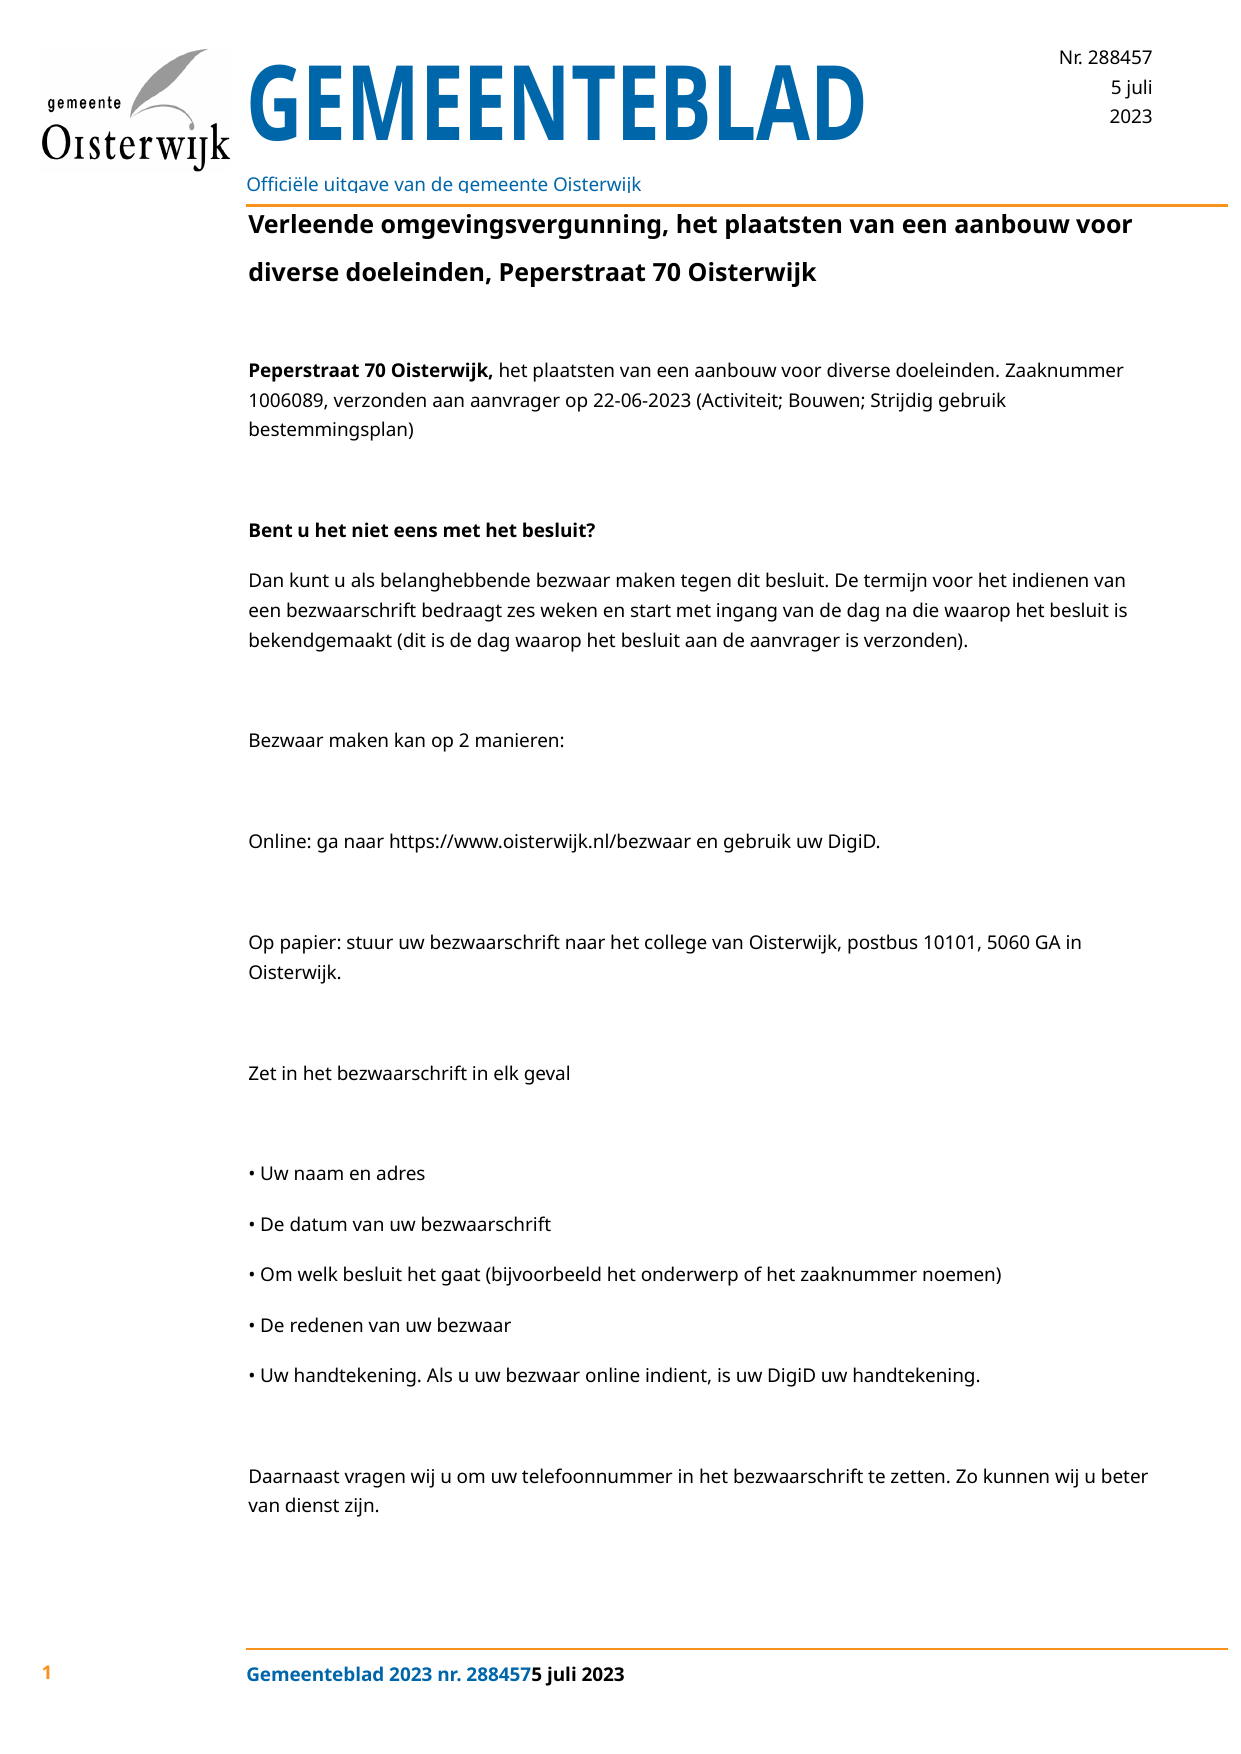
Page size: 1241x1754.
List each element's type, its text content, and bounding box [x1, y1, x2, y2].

text • Om welk besluit het gaat (bijvoorbeeld het onderwerp of het zaaknummer noemen) [248, 1261, 1152, 1287]
text • De redenen van uw bezwaar [248, 1312, 1152, 1337]
text • De datum van uw bezwaarschrift [248, 1211, 1152, 1237]
text Op papier: stuur uw bezwaarschrift naar het college van Oisterwijk, postbus 10101, 5060 GA in Oisterwijk. [248, 929, 1152, 984]
text Daarnaast vragen wij u om uw telefoonnummer in het bezwaarschrift te zetten. Zo kunnen wij u beter van dienst zijn. [248, 1463, 1152, 1518]
text Peperstraat 70 Oisterwijk, het plaatsten van een aanbouw voor diverse doeleinden. Zaaknummer 1006089, verzonden aan aanvrager op 22-06-2023 (Activiteit; Bouwen; Strijdig gebruik bestemmingsplan) [248, 357, 1152, 442]
text Verleende omgevingsvergunning, het plaatsten van een aanbouw voor diverse doeleinden, Peperstraat 70 Oisterwijk [248, 207, 1152, 288]
text • Uw naam en adres [248, 1161, 1152, 1186]
text Zet in het bezwaarschrift in elk geval [248, 1060, 1152, 1085]
text Bent u het niet eens met het besluit? [248, 517, 1152, 543]
text Online: ga naar https://www.oisterwijk.nl/bezwaar en gebruik uw DigiD. [248, 828, 1152, 854]
text • Uw handtekening. Als u uw bezwaar online indient, is uw DigiD uw handtekening. [248, 1362, 1152, 1388]
text Dan kunt u als belanghebbende bezwaar maken tegen dit besluit. De termijn voor het indienen van een bezwaarschrift bedraagt zes weken en start met ingang van de dag na die waarop het besluit is bekendgemaakt (dit is de dag waarop het besluit aan de aanvrager is verzonden). [248, 568, 1152, 652]
text Bezwaar maken kan op 2 manieren: [248, 728, 1152, 753]
picture [41, 47, 231, 172]
